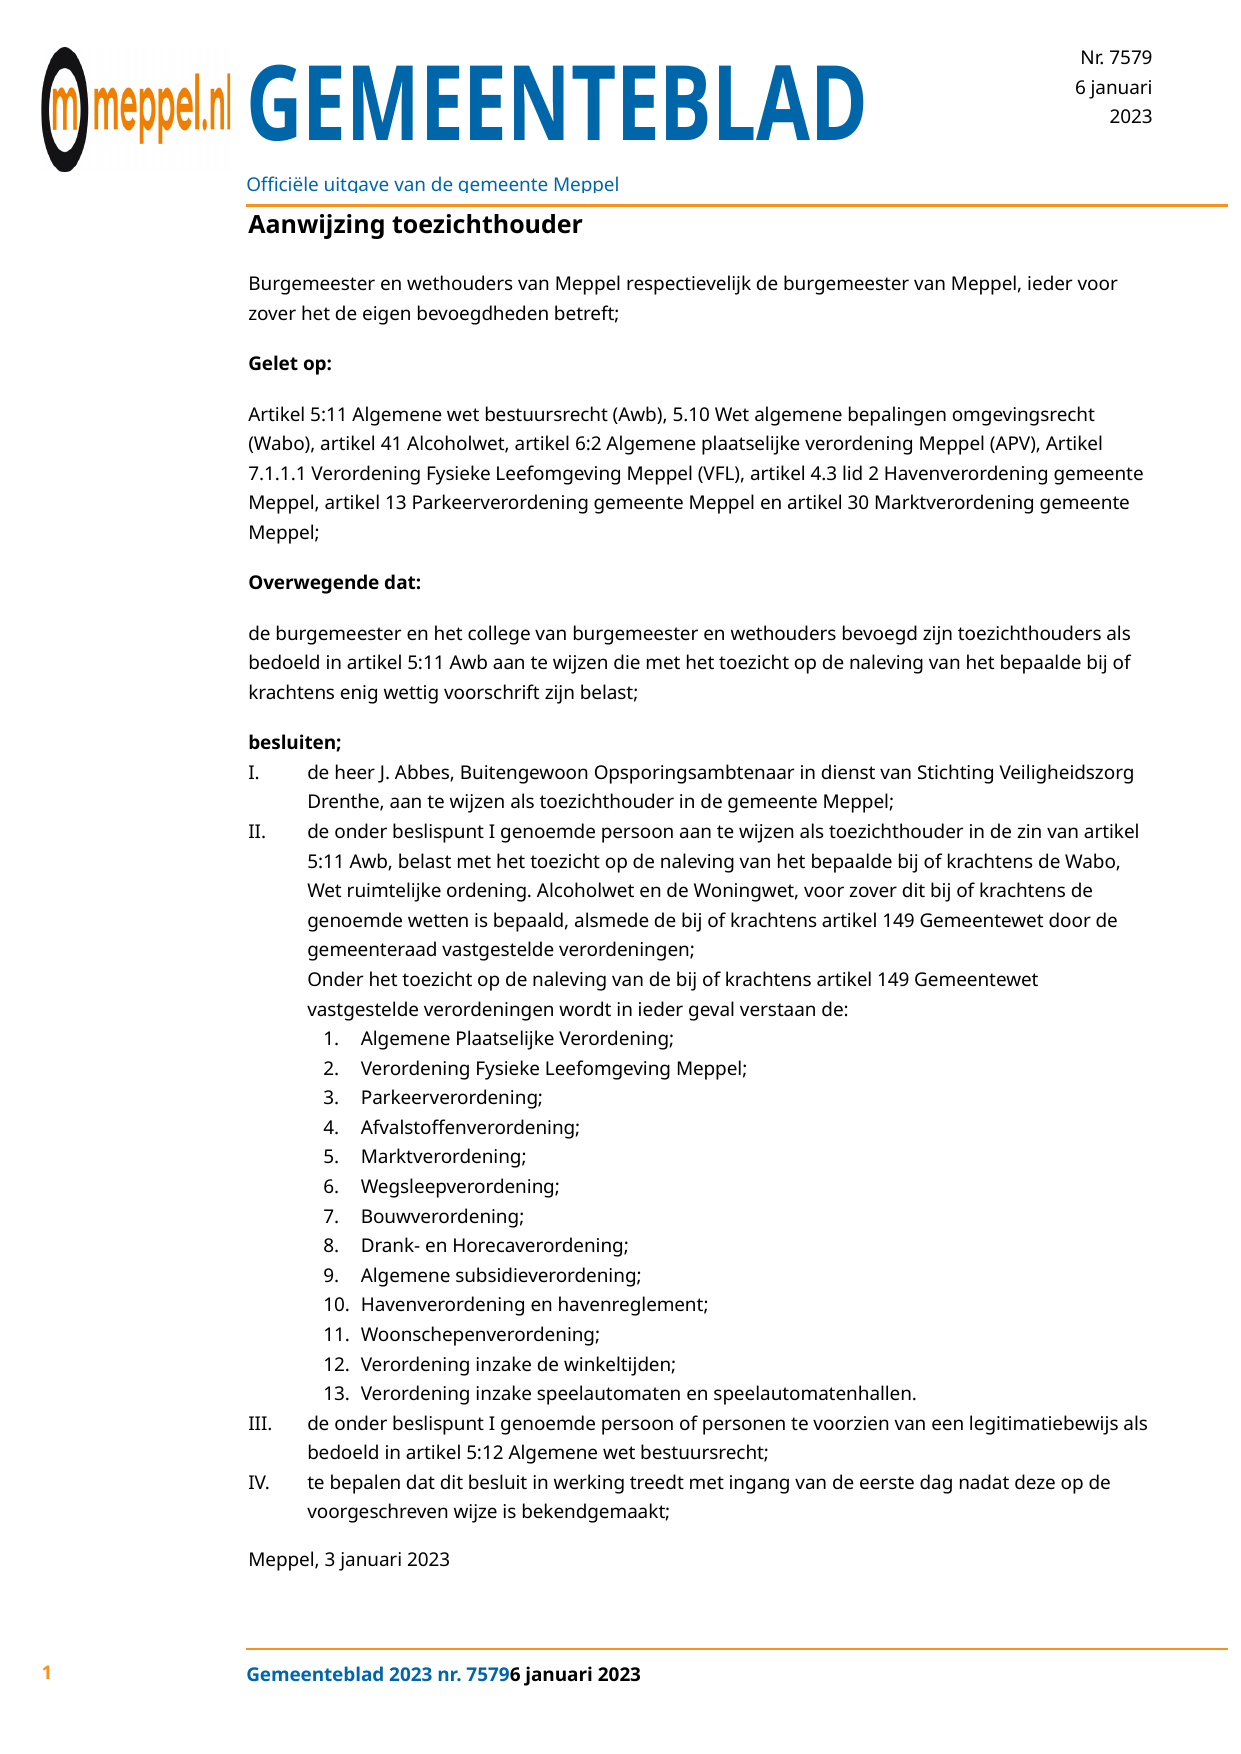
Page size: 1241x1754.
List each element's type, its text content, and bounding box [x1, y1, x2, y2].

text Artikel 5:11 Algemene wet bestuursrecht (Awb), 5.10 Wet algemene bepalingen omgevingsrecht (Wabo), artikel 41 Alcoholwet, artikel 6:2 Algemene plaatselijke verordening Meppel (APV), Artikel 7.1.1.1 Verordening Fysieke Leefomgeving Meppel (VFL), artikel 4.3 lid 2 Havenverordening gemeente Meppel, artikel 13 Parkeerverordening gemeente Meppel en artikel 30 Marktverordening gemeente Meppel; [248, 401, 1152, 545]
text besluiten; [248, 729, 1152, 755]
list de onder beslispunt I genoemde persoon aan te wijzen als toezichthouder in de zin van artikel 5:11 Awb, belast met het toezicht op de naleving van het bepaalde bij of krachtens de Wabo, Wet ruimtelijke ordening. Alcoholwet en de Woningwet, voor zover dit bij of krachtens de genoemde wetten is bepaald, alsmede de bij of krachtens artikel 149 Gemeentewet door de gemeenteraad vastgestelde verordeningen; [248, 818, 1152, 962]
text Burgemeester en wethouders van Meppel respectievelijk de burgemeester van Meppel, ieder voor zover het de eigen bevoegdheden betreft; [248, 270, 1152, 326]
list te bepalen dat dit besluit in werking treedt met ingang van de eerste dag nadat deze op de voorgeschreven wijze is bekendgemaakt; [248, 1469, 1152, 1524]
list Woonschepenverordening; [323, 1321, 1152, 1347]
text Meppel, 3 januari 2023 [248, 1546, 1152, 1572]
text de burgemeester en het college van burgemeester en wethouders bevoegd zijn toezichthouders als bedoeld in artikel 5:11 Awb aan te wijzen die met het toezicht op de naleving van het bepaalde bij of krachtens enig wettig voorschrift zijn belast; [248, 620, 1152, 705]
list de heer J. Abbes, Buitengewoon Opsporingsambtenaar in dienst van Stichting Veiligheidszorg Drenthe, aan te wijzen als toezichthouder in de gemeente Meppel; [248, 759, 1152, 814]
list Bouwverordening; [323, 1203, 1152, 1228]
list Verordening Fysieke Leefomgeving Meppel; [323, 1055, 1152, 1081]
list Wegsleepverordening; [323, 1173, 1152, 1199]
list Verordening inzake speelautomaten en speelautomatenhallen. [323, 1380, 1152, 1406]
list Algemene subsidieverordening; [323, 1262, 1152, 1288]
list de onder beslispunt I genoemde persoon of personen te voorzien van een legitimatiebewijs als bedoeld in artikel 5:12 Algemene wet bestuursrecht; [248, 1410, 1152, 1465]
list Verordening inzake de winkeltijden; [323, 1351, 1152, 1376]
list Drank- en Horecaverordening; [323, 1232, 1152, 1258]
text Gelet op: [248, 350, 1152, 376]
list Afvalstoffenverordening; [323, 1114, 1152, 1140]
list Havenverordening en havenreglement; [323, 1292, 1152, 1317]
list Marktverordening; [323, 1144, 1152, 1169]
list Parkeerverordening; [323, 1084, 1152, 1110]
list Onder het toezicht op de naleving van de bij of krachtens artikel 149 Gemeentewet vastgestelde verordeningen wordt in ieder geval verstaan de: [248, 966, 1152, 1021]
text Aanwijzing toezichthouder [248, 207, 1152, 241]
text Overwegende dat: [248, 569, 1152, 595]
picture [41, 47, 231, 172]
list Algemene Plaatselijke Verordening; [323, 1025, 1152, 1051]
